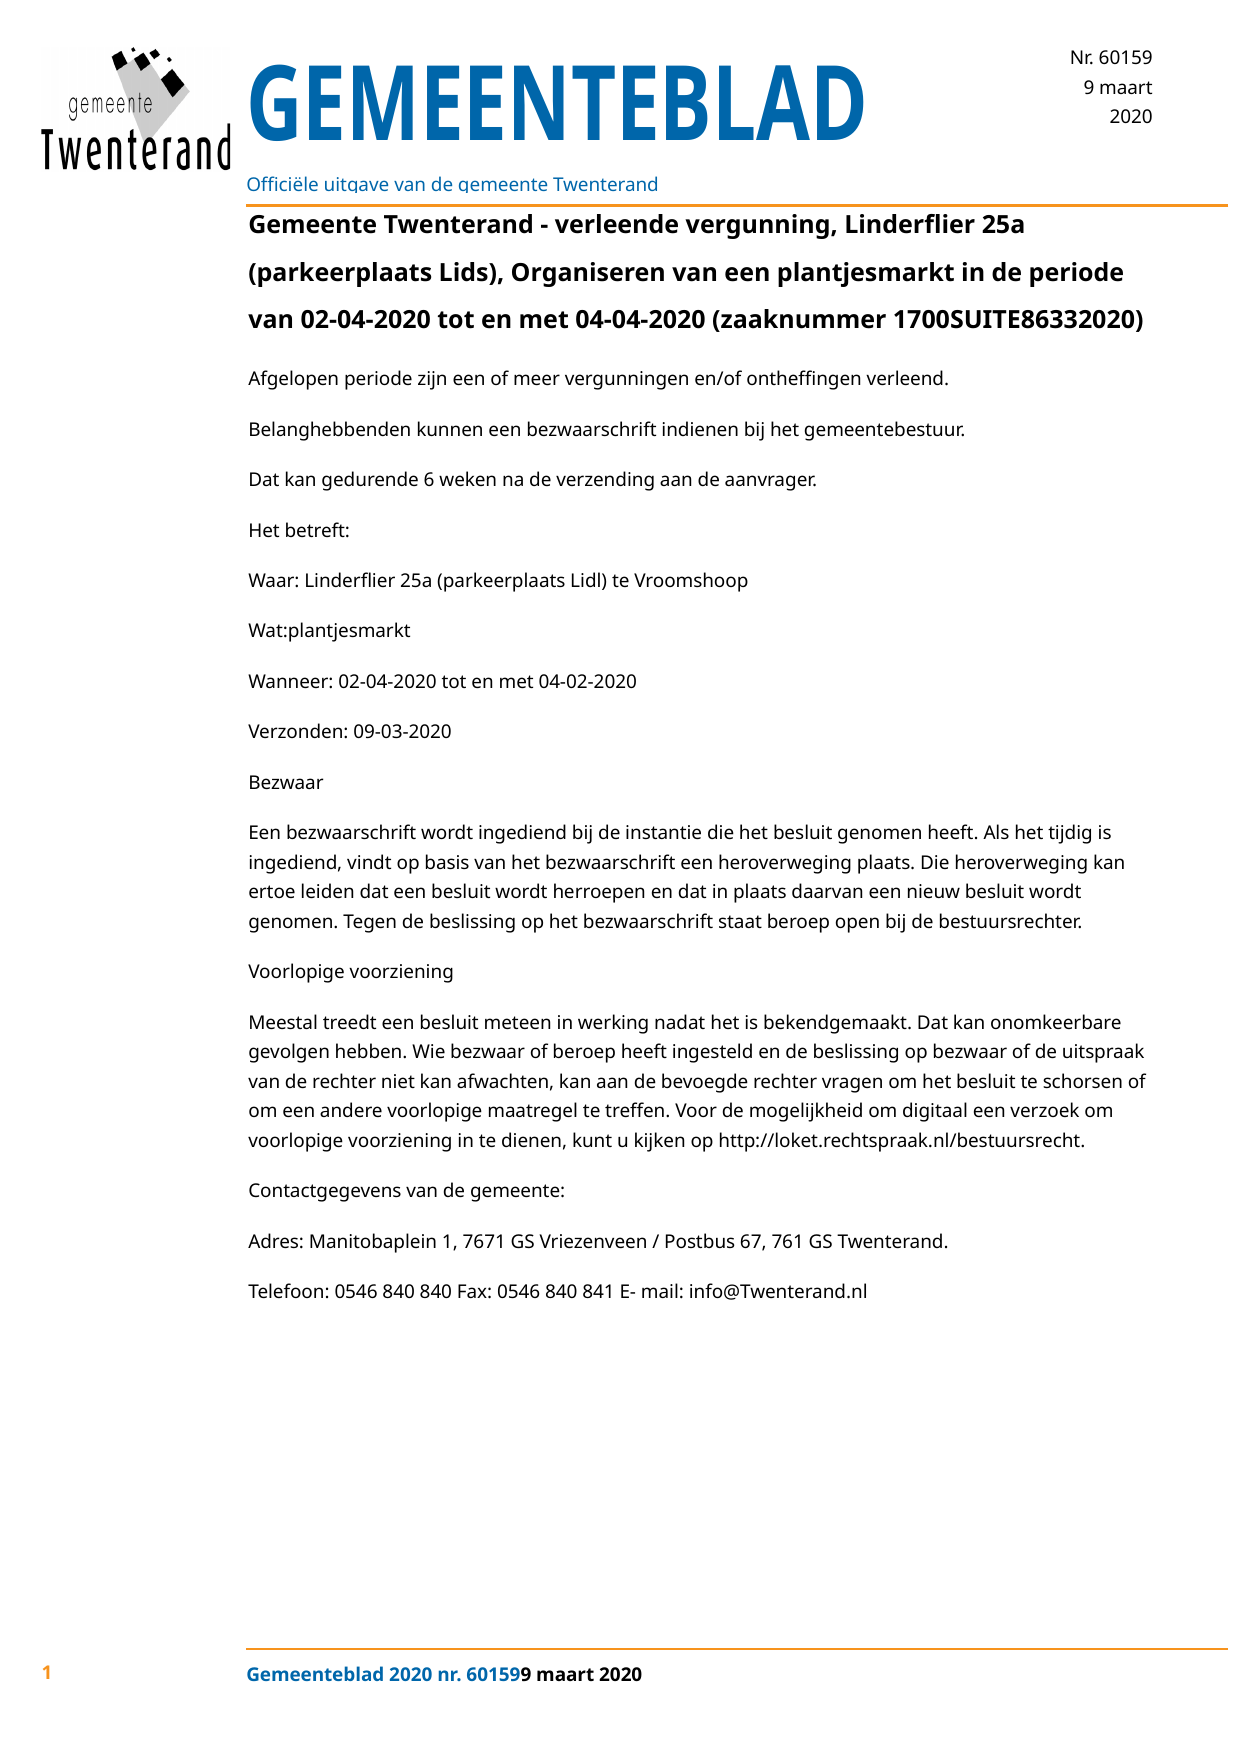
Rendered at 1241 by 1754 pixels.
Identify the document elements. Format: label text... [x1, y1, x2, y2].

text Belanghebbenden kunnen een bezwaarschrift indienen bij het gemeentebestuur. [248, 416, 1152, 442]
text Wanneer: 02-04-2020 tot en met 04-02-2020 [248, 668, 1152, 694]
text Contactgegevens van de gemeente: [248, 1178, 1152, 1203]
text Telefoon: 0546 840 840 Fax: 0546 840 841 E- mail: info@Twenterand.nl [248, 1278, 1152, 1304]
text Afgelopen periode zijn een of meer vergunningen en/of ontheffingen verleend. [248, 366, 1152, 391]
text Dat kan gedurende 6 weken na de verzending aan de aanvrager. [248, 466, 1152, 492]
text Wat:plantjesmarkt [248, 618, 1152, 643]
picture [41, 47, 231, 172]
text Waar: Linderflier 25a (parkeerplaats Lidl) te Vroomshoop [248, 567, 1152, 593]
text Bezwaar [248, 769, 1152, 794]
text Voorlopige voorziening [248, 958, 1152, 984]
text Gemeente Twenterand - verleende vergunning, Linderflier 25a (parkeerplaats Lids), Organiseren van een plantjesmarkt in de periode van 02-04-2020 tot en met 04-04-2020 (zaaknummer 1700SUITE86332020) [248, 207, 1152, 336]
text Het betreft: [248, 517, 1152, 542]
text Verzonden: 09-03-2020 [248, 718, 1152, 744]
text Meestal treedt een besluit meteen in werking nadat het is bekendgemaakt. Dat kan onomkeerbare gevolgen hebben. Wie bezwaar of beroep heeft ingesteld en de beslissing op bezwaar of de uitspraak van de rechter niet kan afwachten, kan aan de bevoegde rechter vragen om het besluit te schorsen of om een andere voorlopige maatregel te treffen. Voor de mogelijkheid om digitaal een verzoek om voorlopige voorziening in te dienen, kunt u kijken op http://loket.rechtspraak.nl/bestuursrecht. [248, 1009, 1152, 1153]
text Een bezwaarschrift wordt ingediend bij de instantie die het besluit genomen heeft. Als het tijdig is ingediend, vindt op basis van het bezwaarschrift een heroverweging plaats. Die heroverweging kan ertoe leiden dat een besluit wordt herroepen en dat in plaats daarvan een nieuw besluit wordt genomen. Tegen de beslissing op het bezwaarschrift staat beroep open bij de bestuursrechter. [248, 819, 1152, 934]
text Adres: Manitobaplein 1, 7671 GS Vriezenveen / Postbus 67, 761 GS Twenterand. [248, 1228, 1152, 1254]
